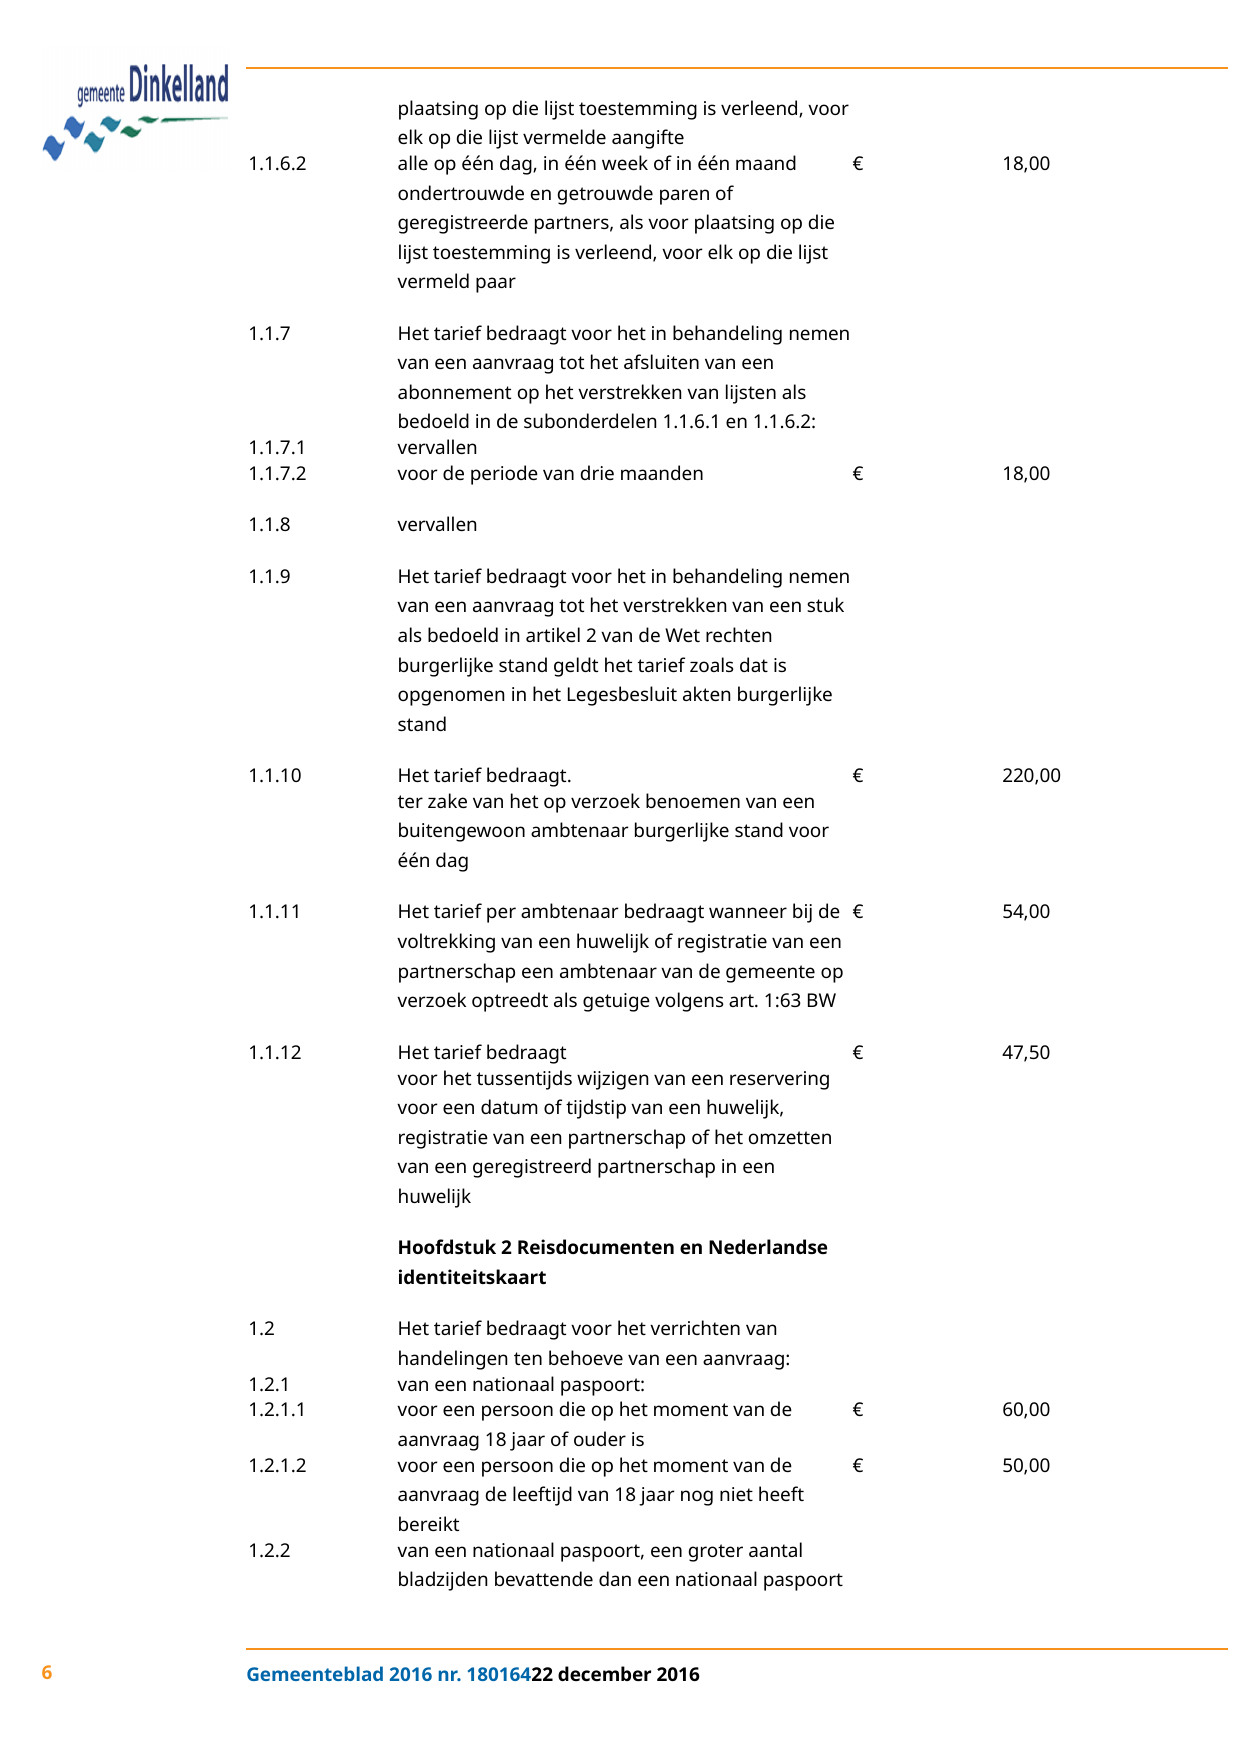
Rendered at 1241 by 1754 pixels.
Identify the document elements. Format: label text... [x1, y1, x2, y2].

table_cell Het tarief bedraagt voor het verrichten van handelingen ten behoeve van een aanvraag: [398, 1316, 852, 1371]
table_cell 54,00 [1002, 899, 1152, 1013]
table_cell 220,00 [1002, 763, 1152, 788]
table_cell 18,00 [1002, 460, 1152, 486]
table_cell [1002, 512, 1152, 537]
table_cell [398, 1013, 852, 1039]
table_cell € [853, 1039, 1002, 1065]
table_cell [1002, 1209, 1152, 1234]
table_cell Het tarief per ambtenaar bedraagt wanneer bij de voltrekking van een huwelijk of registratie van een partnerschap een ambtenaar van de gemeente op verzoek optreedt als getuige volgens art. 1:63 BW [398, 899, 852, 1013]
table_cell 1.1.7.2 [248, 460, 397, 486]
table_cell Hoofdstuk 2 Reisdocumenten en Nederlandse identiteitskaart [398, 1235, 852, 1290]
table_cell vervallen [398, 512, 852, 537]
table_cell [853, 320, 1002, 434]
table_cell € [853, 1397, 1002, 1452]
table_cell [853, 788, 1002, 873]
table_cell [398, 294, 852, 320]
table_cell [853, 1235, 1002, 1290]
table_cell [1002, 737, 1152, 762]
table_cell 1.2 [248, 1316, 397, 1371]
table_cell [1002, 486, 1152, 512]
table_cell [853, 1065, 1002, 1209]
table_cell [398, 1209, 852, 1234]
table_cell [248, 1013, 397, 1039]
table_cell voor een persoon die op het moment van de aanvraag 18 jaar of ouder is [398, 1397, 852, 1452]
table_cell 1.1.11 [248, 899, 397, 1013]
table_cell [398, 486, 852, 512]
table_cell € [853, 1452, 1002, 1537]
table_cell Het tarief bedraagt. [398, 763, 852, 788]
table_cell [853, 434, 1002, 460]
table_cell 60,00 [1002, 1397, 1152, 1452]
table_cell [1002, 1290, 1152, 1316]
table_cell [853, 1209, 1002, 1234]
table_cell [248, 873, 397, 899]
table_cell [1002, 1316, 1152, 1371]
table_cell [1002, 434, 1152, 460]
table_cell [853, 737, 1002, 762]
table_cell Het tarief bedraagt [398, 1039, 852, 1065]
table_cell [1002, 1065, 1152, 1209]
table_cell [248, 294, 397, 320]
table_cell vervallen [398, 434, 852, 460]
table_cell [248, 1235, 397, 1290]
table_cell [853, 294, 1002, 320]
table_cell van een nationaal paspoort, een groter aantal bladzijden bevattende dan een nationaal paspoort [398, 1537, 852, 1592]
table_cell [1002, 788, 1152, 873]
table_cell 1.1.9 [248, 563, 397, 737]
table_cell [853, 873, 1002, 899]
table_cell plaatsing op die lijst toestemming is verleend, voor elk op die lijst vermelde aangifte [398, 95, 852, 150]
table_cell [853, 1316, 1002, 1371]
table_cell [248, 537, 397, 563]
table_cell € [853, 150, 1002, 294]
table_cell voor de periode van drie maanden [398, 460, 852, 486]
table_cell [1002, 1537, 1152, 1592]
table_cell [398, 873, 852, 899]
table_cell [1002, 320, 1152, 434]
table_cell 1.2.1 [248, 1371, 397, 1397]
table_cell 1.2.2 [248, 1537, 397, 1592]
table_cell [248, 486, 397, 512]
table_cell [1002, 1371, 1152, 1397]
table_cell 1.1.10 [248, 763, 397, 788]
table_cell [853, 1537, 1002, 1592]
table_cell [248, 788, 397, 873]
table_cell alle op één dag, in één week of in één maand ondertrouwde en getrouwde paren of geregistreerde partners, als voor plaatsing op die lijst toestemming is verleend, voor elk op die lijst vermeld paar [398, 150, 852, 294]
table_cell ter zake van het op verzoek benoemen van een buitengewoon ambtenaar burgerlijke stand voor één dag [398, 788, 852, 873]
table_cell [853, 1290, 1002, 1316]
table_cell [1002, 95, 1152, 150]
table_cell [248, 1065, 397, 1209]
picture [41, 47, 231, 172]
table_cell 1.2.1.1 [248, 1397, 397, 1452]
table_cell [853, 512, 1002, 537]
table_cell [398, 537, 852, 563]
table_cell [398, 1290, 852, 1316]
table_cell [1002, 1235, 1152, 1290]
table_cell 1.1.12 [248, 1039, 397, 1065]
table_cell [248, 95, 397, 150]
table_cell [853, 95, 1002, 150]
table_cell [1002, 537, 1152, 563]
table_cell van een nationaal paspoort: [398, 1371, 852, 1397]
table_cell voor het tussentijds wijzigen van een reservering voor een datum of tijdstip van een huwelijk, registratie van een partnerschap of het omzetten van een geregistreerd partnerschap in een huwelijk [398, 1065, 852, 1209]
table_cell [248, 737, 397, 762]
table_cell [1002, 294, 1152, 320]
table_cell Het tarief bedraagt voor het in behandeling nemen van een aanvraag tot het verstrekken van een stuk als bedoeld in artikel 2 van de Wet rechten burgerlijke stand geldt het tarief zoals dat is opgenomen in het Legesbesluit akten burgerlijke stand [398, 563, 852, 737]
table_cell [248, 1290, 397, 1316]
table_cell 47,50 [1002, 1039, 1152, 1065]
table_cell 1.2.1.2 [248, 1452, 397, 1537]
table_cell 1.1.7 [248, 320, 397, 434]
table_cell [853, 1013, 1002, 1039]
table_cell 50,00 [1002, 1452, 1152, 1537]
table_cell [1002, 1013, 1152, 1039]
table_cell 1.1.6.2 [248, 150, 397, 294]
table_cell [853, 537, 1002, 563]
table_cell € [853, 899, 1002, 1013]
table_cell 18,00 [1002, 150, 1152, 294]
table_cell € [853, 763, 1002, 788]
table_cell 1.1.7.1 [248, 434, 397, 460]
table_cell [853, 486, 1002, 512]
table_cell voor een persoon die op het moment van de aanvraag de leeftijd van 18 jaar nog niet heeft bereikt [398, 1452, 852, 1537]
table_cell [853, 563, 1002, 737]
table_cell Het tarief bedraagt voor het in behandeling nemen van een aanvraag tot het afsluiten van een abonnement op het verstrekken van lijsten als bedoeld in de subonderdelen 1.1.6.1 en 1.1.6.2: [398, 320, 852, 434]
table_cell [398, 737, 852, 762]
table_cell [248, 1209, 397, 1234]
table_cell € [853, 460, 1002, 486]
table_cell 1.1.8 [248, 512, 397, 537]
table_cell [853, 1371, 1002, 1397]
table_cell [1002, 873, 1152, 899]
table_cell [1002, 563, 1152, 737]
